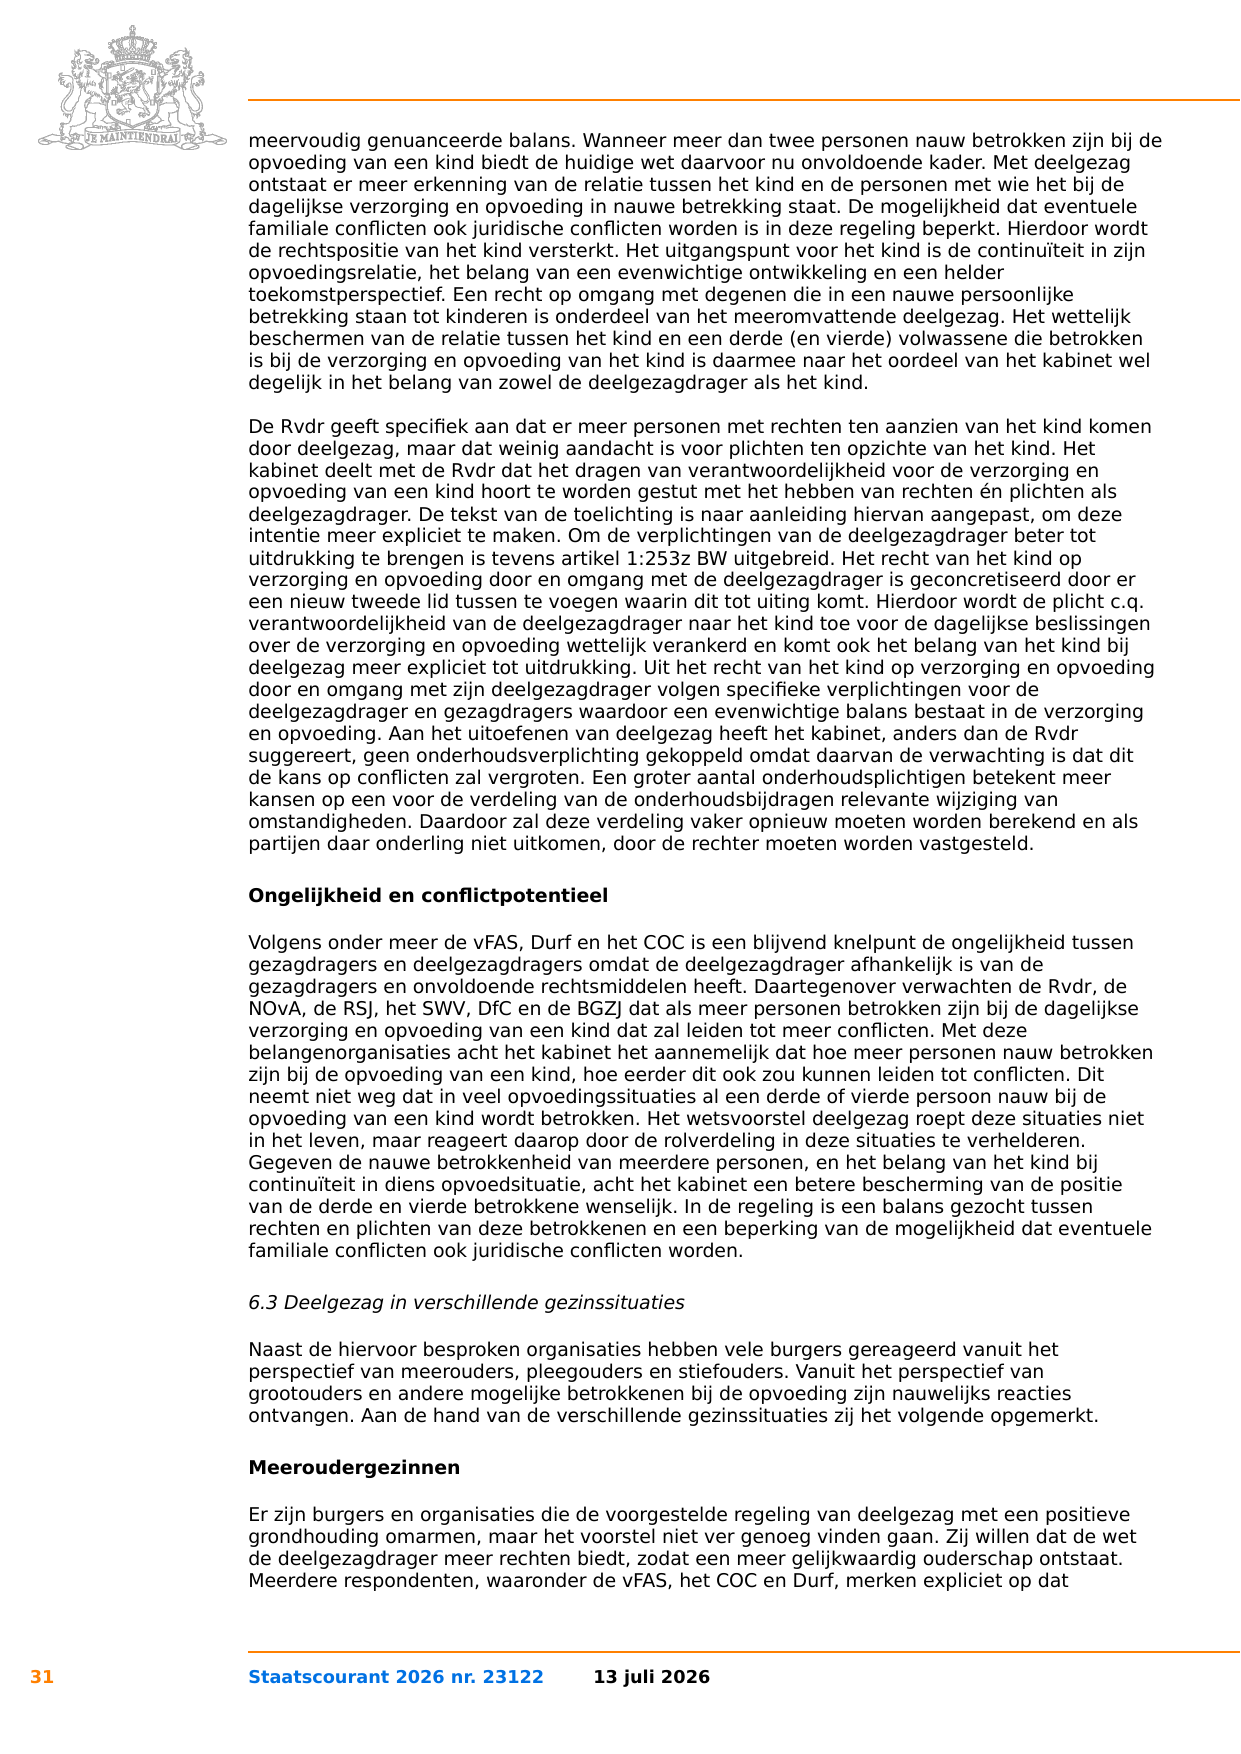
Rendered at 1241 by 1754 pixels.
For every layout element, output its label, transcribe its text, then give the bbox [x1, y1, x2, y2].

text Er zijn burgers en organisaties die de voorgestelde regeling van deelgezag met een positieve grondhouding omarmen, maar het voorstel niet ver genoeg vinden gaan. Zij willen dat de wet de deelgezagdrager meer rechten biedt, zodat een meer gelijkwaardig ouderschap ontstaat. Meerdere respondenten, waaronder de vFAS, het COC en Durf, merken expliciet op dat [248, 1504, 1163, 1592]
subtitle 6.3 Deelgezag in verschillende gezinssituaties [248, 1292, 1163, 1314]
subtitle Meeroudergezinnen [248, 1457, 1163, 1479]
text meervoudig genuanceerde balans. Wanneer meer dan twee personen nauw betrokken zijn bij de opvoeding van een kind biedt de huidige wet daarvoor nu onvoldoende kader. Met deelgezag ontstaat er meer erkenning van de relatie tussen het kind en de personen met wie het bij de dagelijkse verzorging en opvoeding in nauwe betrekking staat. De mogelijkheid dat eventuele familiale conflicten ook juridische conflicten worden is in deze regeling beperkt. Hierdoor wordt de rechtspositie van het kind versterkt. Het uitgangspunt voor het kind is de continuïteit in zijn opvoedingsrelatie, het belang van een evenwichtige ontwikkeling en een helder toekomstperspectief. Een recht op omgang met degenen die in een nauwe persoonlijke betrekking staan tot kinderen is onderdeel van het meeromvattende deelgezag. Het wettelijk beschermen van de relatie tussen het kind en een derde (en vierde) volwassene die betrokken is bij de verzorging en opvoeding van het kind is daarmee naar het oordeel van het kabinet wel degelijk in het belang van zowel de deelgezagdrager als het kind. [248, 130, 1163, 394]
text Naast de hiervoor besproken organisaties hebben vele burgers gereageerd vanuit het perspectief van meerouders, pleegouders en stiefouders. Vanuit het perspectief van grootouders en andere mogelijke betrokkenen bij de opvoeding zijn nauwelijks reacties ontvangen. Aan de hand van de verschillende gezinssituaties zij het volgende opgemerkt. [248, 1339, 1163, 1427]
text Volgens onder meer de vFAS, Durf en het COC is een blijvend knelpunt de ongelijkheid tussen gezagdragers en deelgezagdragers omdat de deelgezagdrager afhankelijk is van de gezagdragers en onvoldoende rechtsmiddelen heeft. Daartegenover verwachten de Rvdr, de NOvA, de RSJ, het SWV, DfC en de BGZJ dat als meer personen betrokken zijn bij de dagelijkse verzorging en opvoeding van een kind dat zal leiden tot meer conflicten. Met deze belangenorganisaties acht het kabinet het aannemelijk dat hoe meer personen nauw betrokken zijn bij de opvoeding van een kind, hoe eerder dit ook zou kunnen leiden tot conflicten. Dit neemt niet weg dat in veel opvoedingssituaties al een derde of vierde persoon nauw bij de opvoeding van een kind wordt betrokken. Het wetsvoorstel deelgezag roept deze situaties niet in het leven, maar reageert daarop door de rolverdeling in deze situaties te verhelderen. Gegeven de nauwe betrokkenheid van meerdere personen, en het belang van het kind bij continuïteit in diens opvoedsituatie, acht het kabinet een betere bescherming van de positie van de derde en vierde betrokkene wenselijk. In de regeling is een balans gezocht tussen rechten en plichten van deze betrokkenen en een beperking van de mogelijkheid dat eventuele familiale conflicten ook juridische conflicten worden. [248, 932, 1163, 1262]
picture [38, 25, 227, 150]
subtitle Ongelijkheid en conflictpotentieel [248, 885, 1163, 907]
text De Rvdr geeft specifiek aan dat er meer personen met rechten ten aanzien van het kind komen door deelgezag, maar dat weinig aandacht is voor plichten ten opzichte van het kind. Het kabinet deelt met de Rvdr dat het dragen van verantwoordelijkheid voor de verzorging en opvoeding van een kind hoort te worden gestut met het hebben van rechten én plichten als deelgezagdrager. De tekst van de toelichting is naar aanleiding hiervan aangepast, om deze intentie meer expliciet te maken. Om de verplichtingen van de deelgezagdrager beter tot uitdrukking te brengen is tevens artikel 1:253z BW uitgebreid. Het recht van het kind op verzorging en opvoeding door en omgang met de deelgezagdrager is geconcretiseerd door er een nieuw tweede lid tussen te voegen waarin dit tot uiting komt. Hierdoor wordt de plicht c.q. verantwoordelijkheid van de deelgezagdrager naar het kind toe voor de dagelijkse beslissingen over de verzorging en opvoeding wettelijk verankerd en komt ook het belang van het kind bij deelgezag meer expliciet tot uitdrukking. Uit het recht van het kind op verzorging en opvoeding door en omgang met zijn deelgezagdrager volgen specifieke verplichtingen voor de deelgezagdrager en gezagdragers waardoor een evenwichtige balans bestaat in de verzorging en opvoeding. Aan het uitoefenen van deelgezag heeft het kabinet, anders dan de Rvdr suggereert, geen onderhoudsverplichting gekoppeld omdat daarvan de verwachting is dat dit de kans op conflicten zal vergroten. Een groter aantal onderhoudsplichtigen betekent meer kansen op een voor de verdeling van de onderhoudsbijdragen relevante wijziging van omstandigheden. Daardoor zal deze verdeling vaker opnieuw moeten worden berekend en als partijen daar onderling niet uitkomen, door de rechter moeten worden vastgesteld. [248, 416, 1163, 855]
